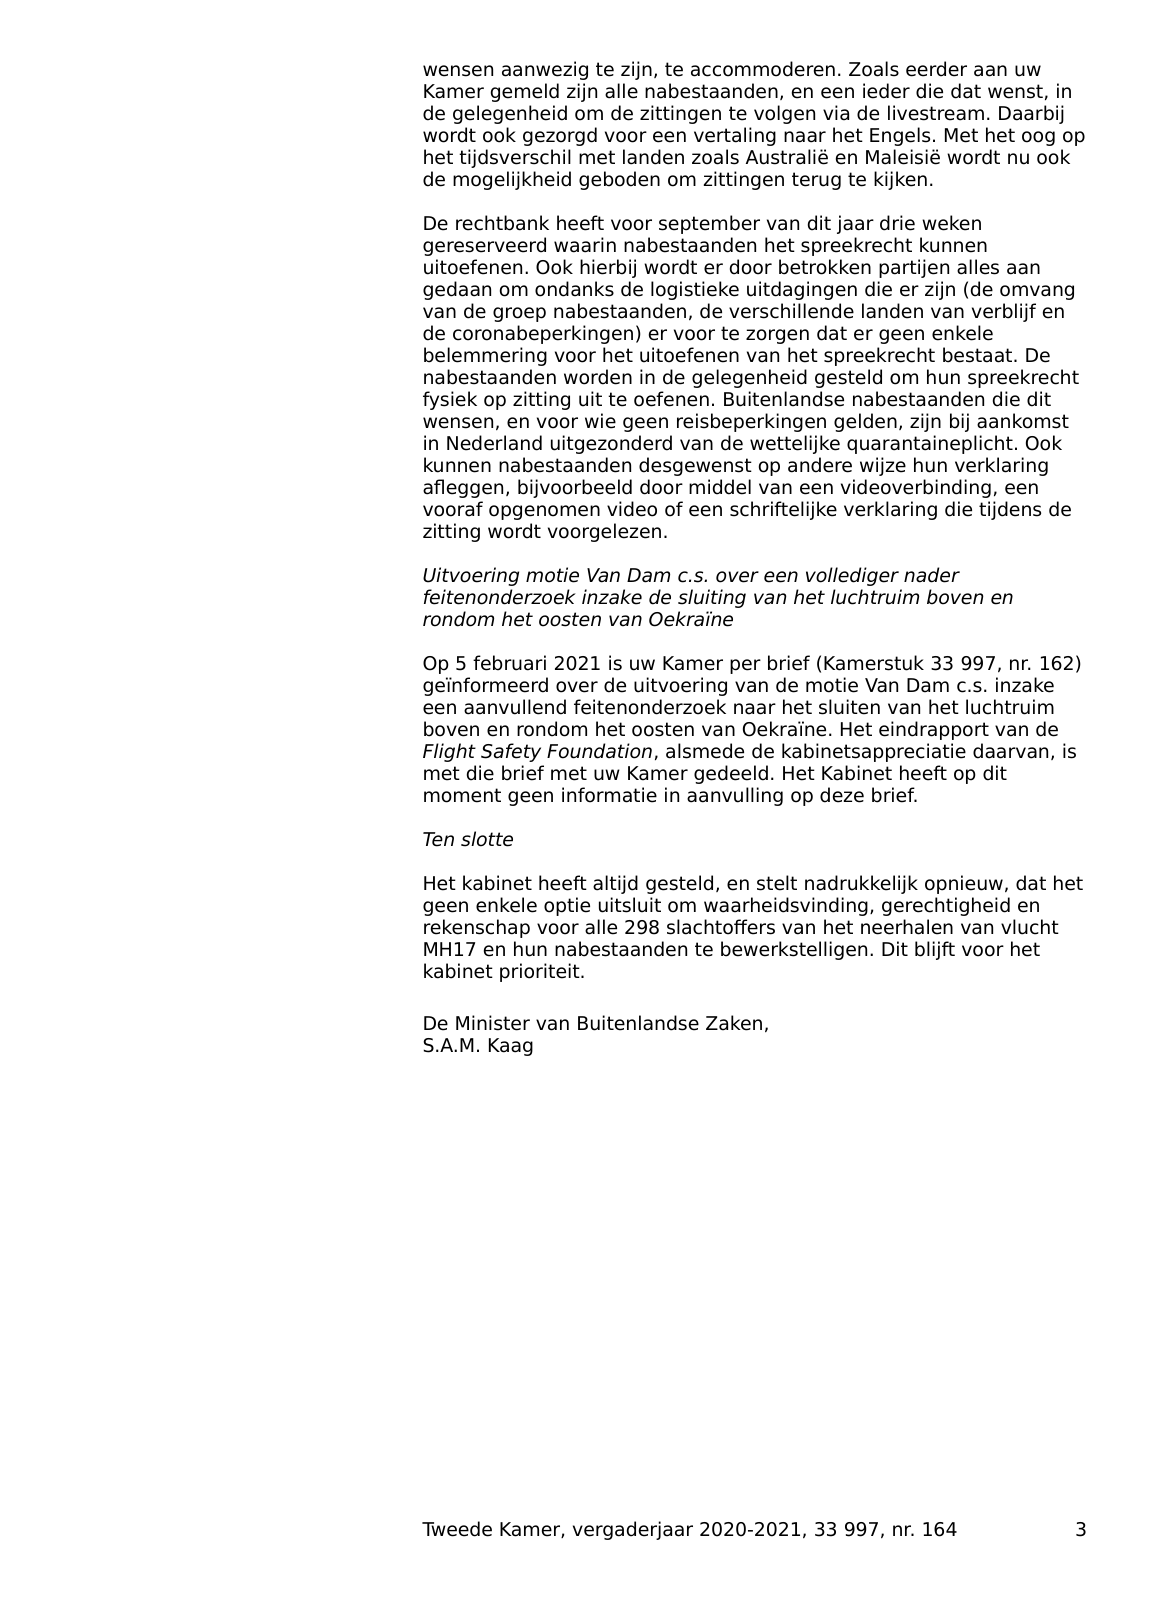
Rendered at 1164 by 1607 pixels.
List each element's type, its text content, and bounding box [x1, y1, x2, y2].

text Op 5 februari 2021 is uw Kamer per brief (Kamerstuk 33 997, nr. 162) geïnformeerd over de uitvoering van de motie Van Dam c.s. inzake een aanvullend feitenonderzoek naar het sluiten van het luchtruim boven en rondom het oosten van Oekraïne. Het eindrapport van de Flight Safety Foundation, alsmede de kabinetsappreciatie daarvan, is met die brief met uw Kamer gedeeld. Het Kabinet heeft op dit moment geen informatie in aanvulling op deze brief. [422, 653, 1087, 807]
text Het kabinet heeft altijd gesteld, en stelt nadrukkelijk opnieuw, dat het geen enkele optie uitsluit om waarheidsvinding, gerechtigheid en rekenschap voor alle 298 slachtoffers van het neerhalen van vlucht MH17 en hun nabestaanden te bewerkstelligen. Dit blijft voor het kabinet prioriteit. [422, 873, 1087, 983]
text De rechtbank heeft voor september van dit jaar drie weken gereserveerd waarin nabestaanden het spreekrecht kunnen uitoefenen. Ook hierbij wordt er door betrokken partijen alles aan gedaan om ondanks de logistieke uitdagingen die er zijn (de omvang van de groep nabestaanden, de verschillende landen van verblijf en de coronabeperkingen) er voor te zorgen dat er geen enkele belemmering voor het uitoefenen van het spreekrecht bestaat. De nabestaanden worden in de gelegenheid gesteld om hun spreekrecht fysiek op zitting uit te oefenen. Buitenlandse nabestaanden die dit wensen, en voor wie geen reisbeperkingen gelden, zijn bij aankomst in Nederland uitgezonderd van de wettelijke quarantaineplicht. Ook kunnen nabestaanden desgewenst op andere wijze hun verklaring afleggen, bijvoorbeeld door middel van een videoverbinding, een vooraf opgenomen video of een schriftelijke verklaring die tijdens de zitting wordt voorgelezen. [422, 213, 1087, 543]
text De Minister van Buitenlandse Zaken, S.A.M. Kaag [422, 1013, 1087, 1057]
subtitle Ten slotte [422, 829, 1087, 851]
text wensen aanwezig te zijn, te accommoderen. Zoals eerder aan uw Kamer gemeld zijn alle nabestaanden, en een ieder die dat wenst, in de gelegenheid om de zittingen te volgen via de livestream. Daarbij wordt ook gezorgd voor een vertaling naar het Engels. Met het oog op het tijdsverschil met landen zoals Australië en Maleisië wordt nu ook de mogelijkheid geboden om zittingen terug te kijken. [422, 59, 1087, 191]
subtitle Uitvoering motie Van Dam c.s. over een vollediger nader feitenonderzoek inzake de sluiting van het luchtruim boven en rondom het oosten van Oekraïne [422, 565, 1087, 631]
